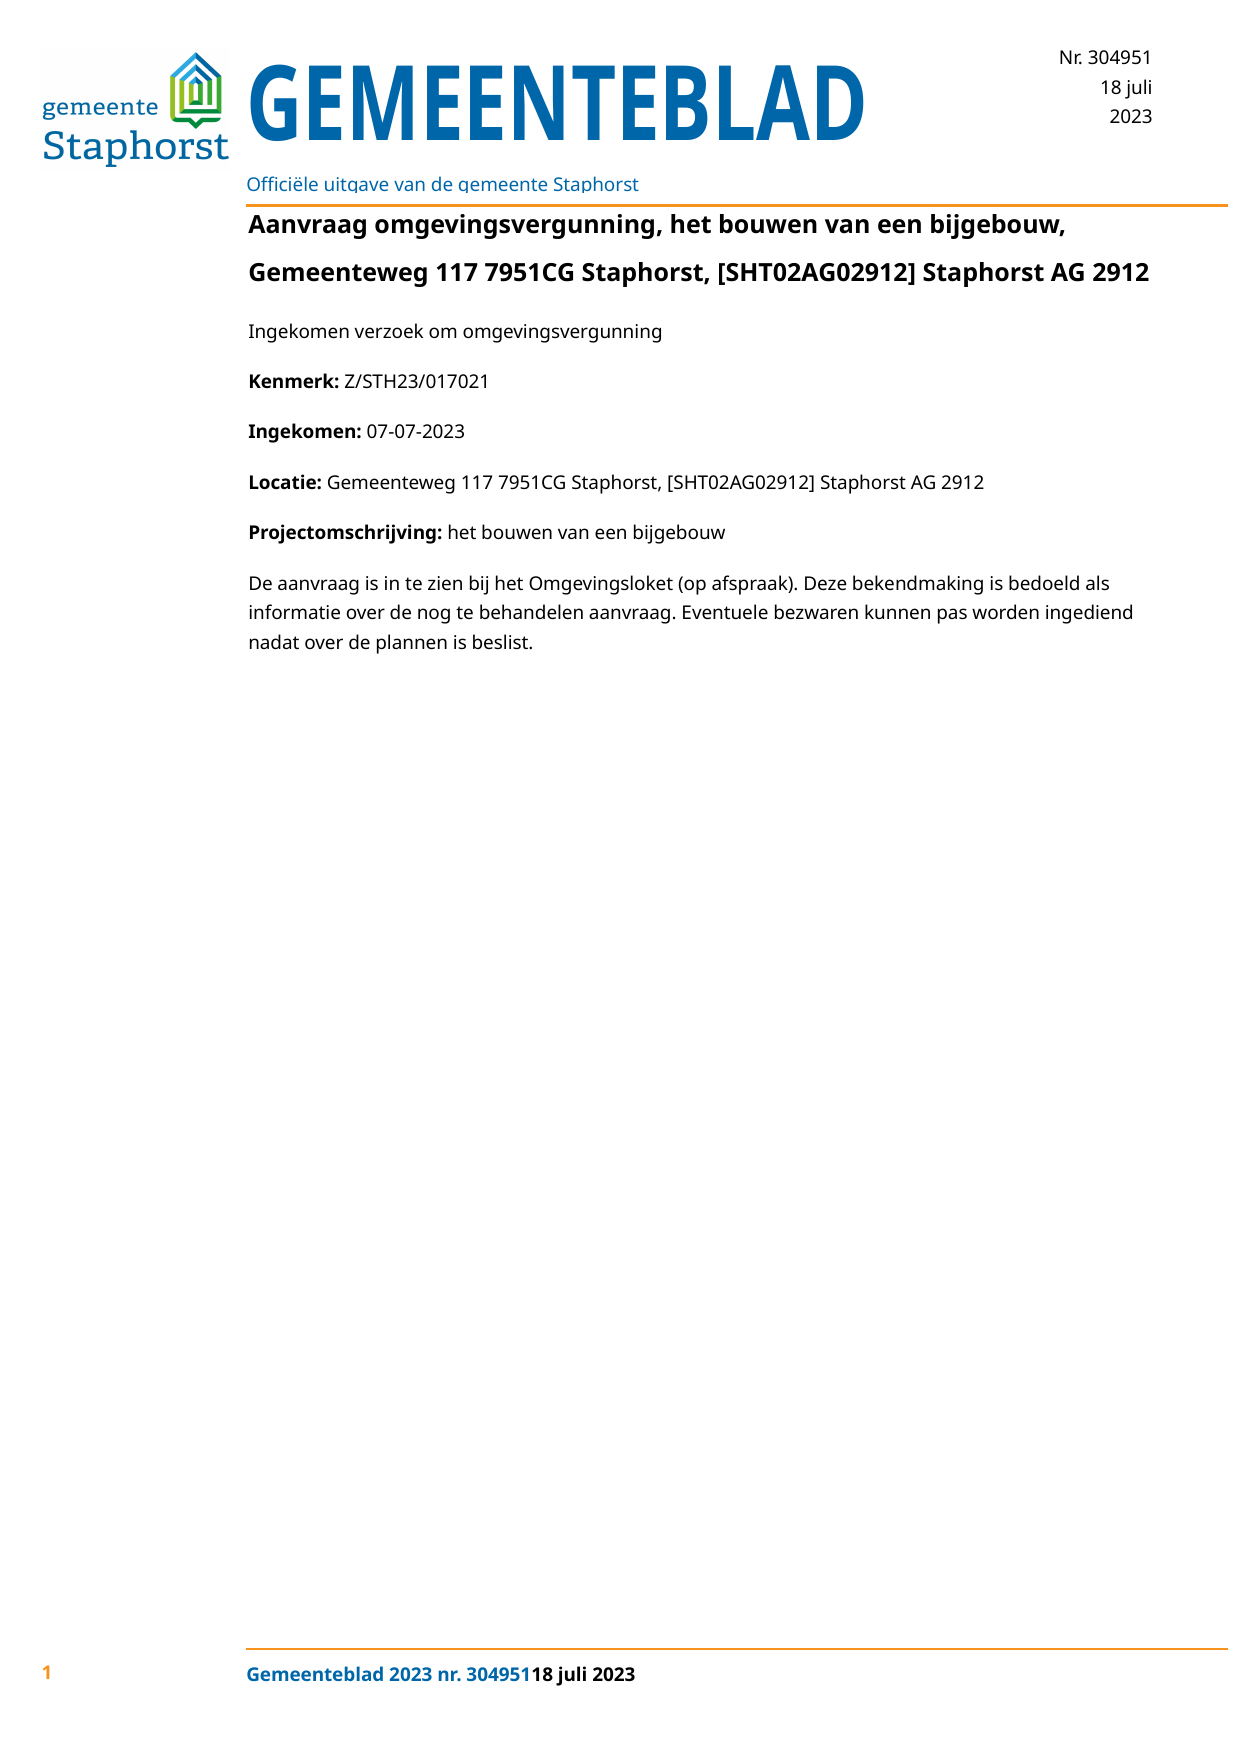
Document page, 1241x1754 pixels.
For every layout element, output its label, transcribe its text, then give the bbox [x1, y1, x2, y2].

text Ingekomen: 07-07-2023 [248, 419, 1152, 444]
text De aanvraag is in te zien bij het Omgevingsloket (op afspraak). Deze bekendmaking is bedoeld als informatie over de nog te behandelen aanvraag. Eventuele bezwaren kunnen pas worden ingediend nadat over de plannen is beslist. [248, 570, 1152, 655]
text Kenmerk: Z/STH23/017021 [248, 368, 1152, 394]
text Ingekomen verzoek om omgevingsvergunning [248, 318, 1152, 344]
picture [41, 47, 231, 172]
text Aanvraag omgevingsvergunning, het bouwen van een bijgebouw, Gemeenteweg 117 7951CG Staphorst, [SHT02AG02912] Staphorst AG 2912 [248, 207, 1152, 288]
text Projectomschrijving: het bouwen van een bijgebouw [248, 519, 1152, 545]
text Locatie: Gemeenteweg 117 7951CG Staphorst, [SHT02AG02912] Staphorst AG 2912 [248, 469, 1152, 495]
